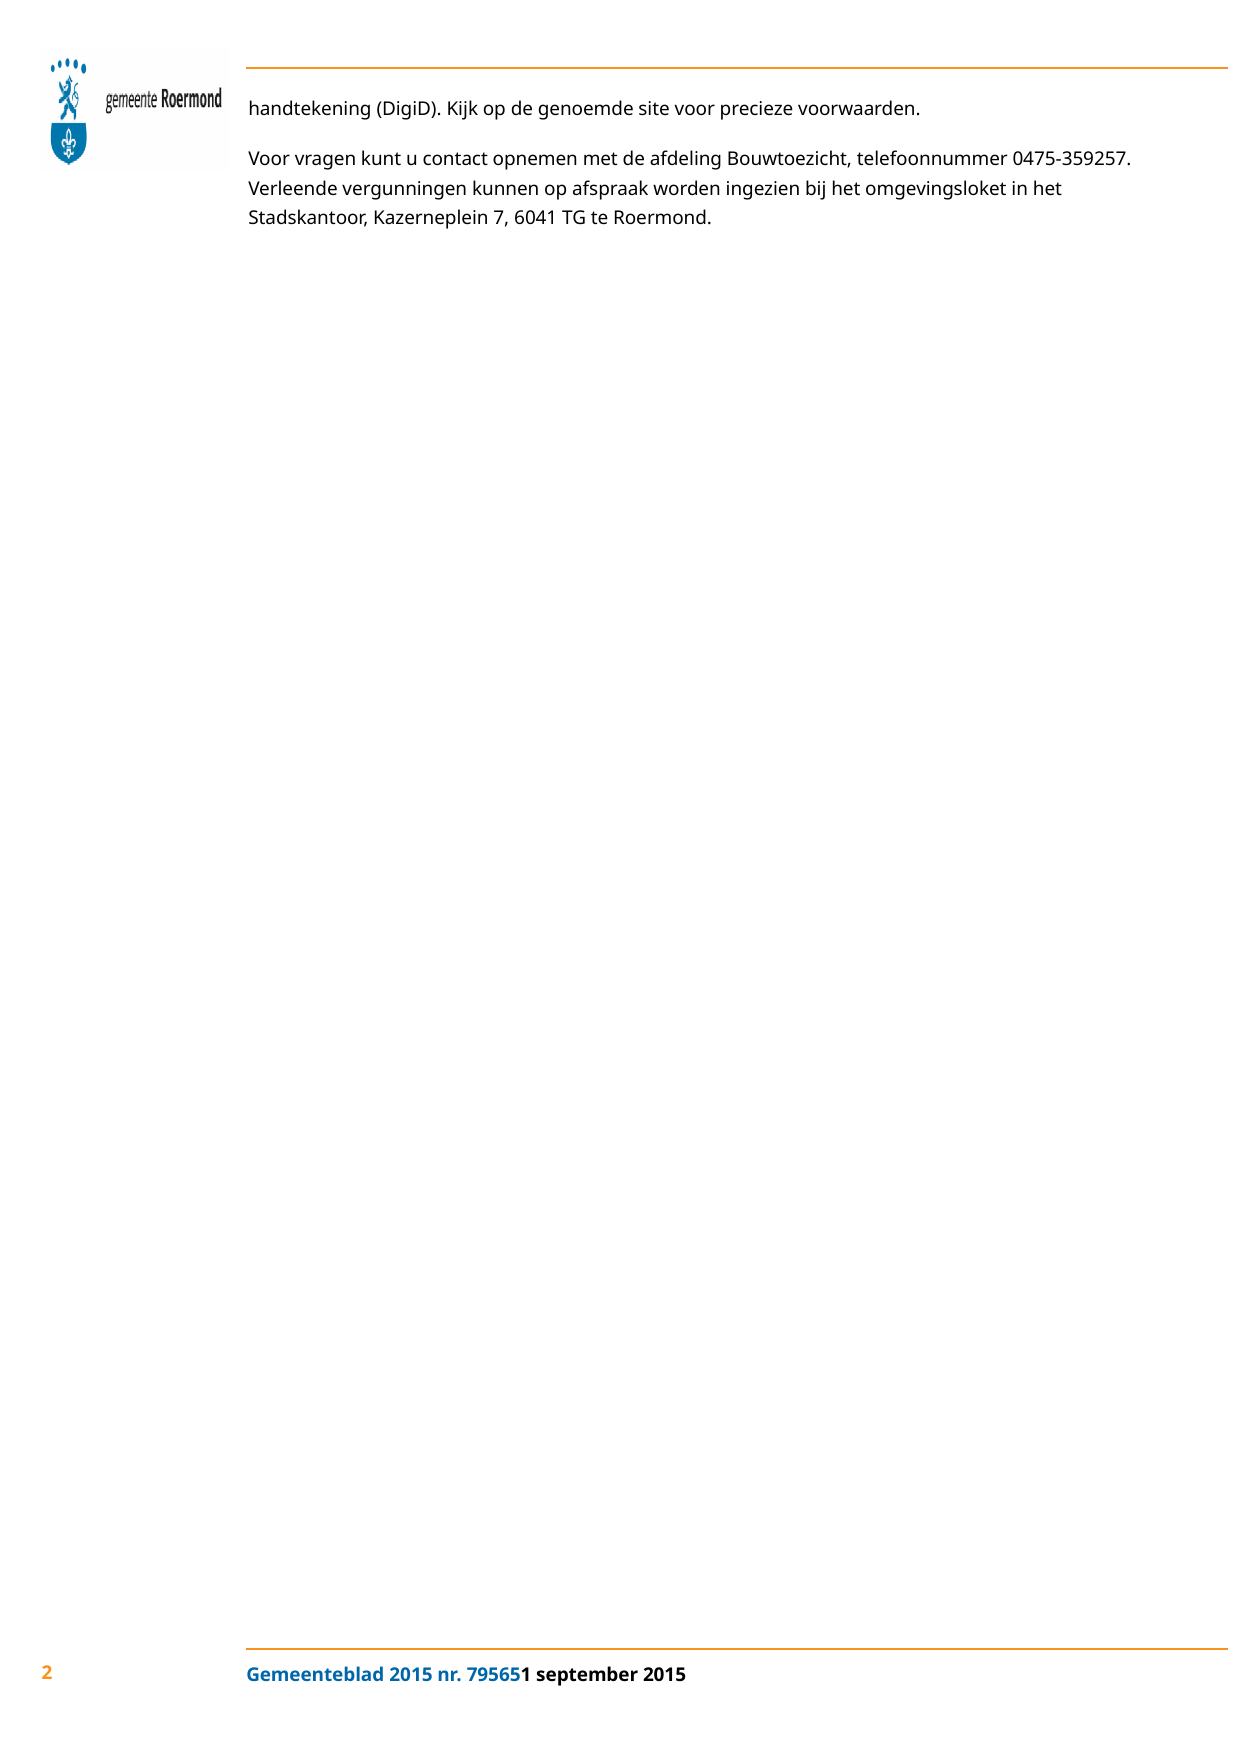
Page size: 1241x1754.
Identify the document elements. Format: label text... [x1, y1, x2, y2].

picture [41, 47, 231, 172]
text Voor vragen kunt u contact opnemen met de afdeling Bouwtoezicht, telefoonnummer 0475-359257. Verleende vergunningen kunnen op afspraak worden ingezien bij het omgevingsloket in het Stadskantoor, Kazerneplein 7, 6041 TG te Roermond. [248, 145, 1152, 230]
text handtekening (DigiD). Kijk op de genoemde site voor precieze voorwaarden. [248, 95, 1152, 121]
